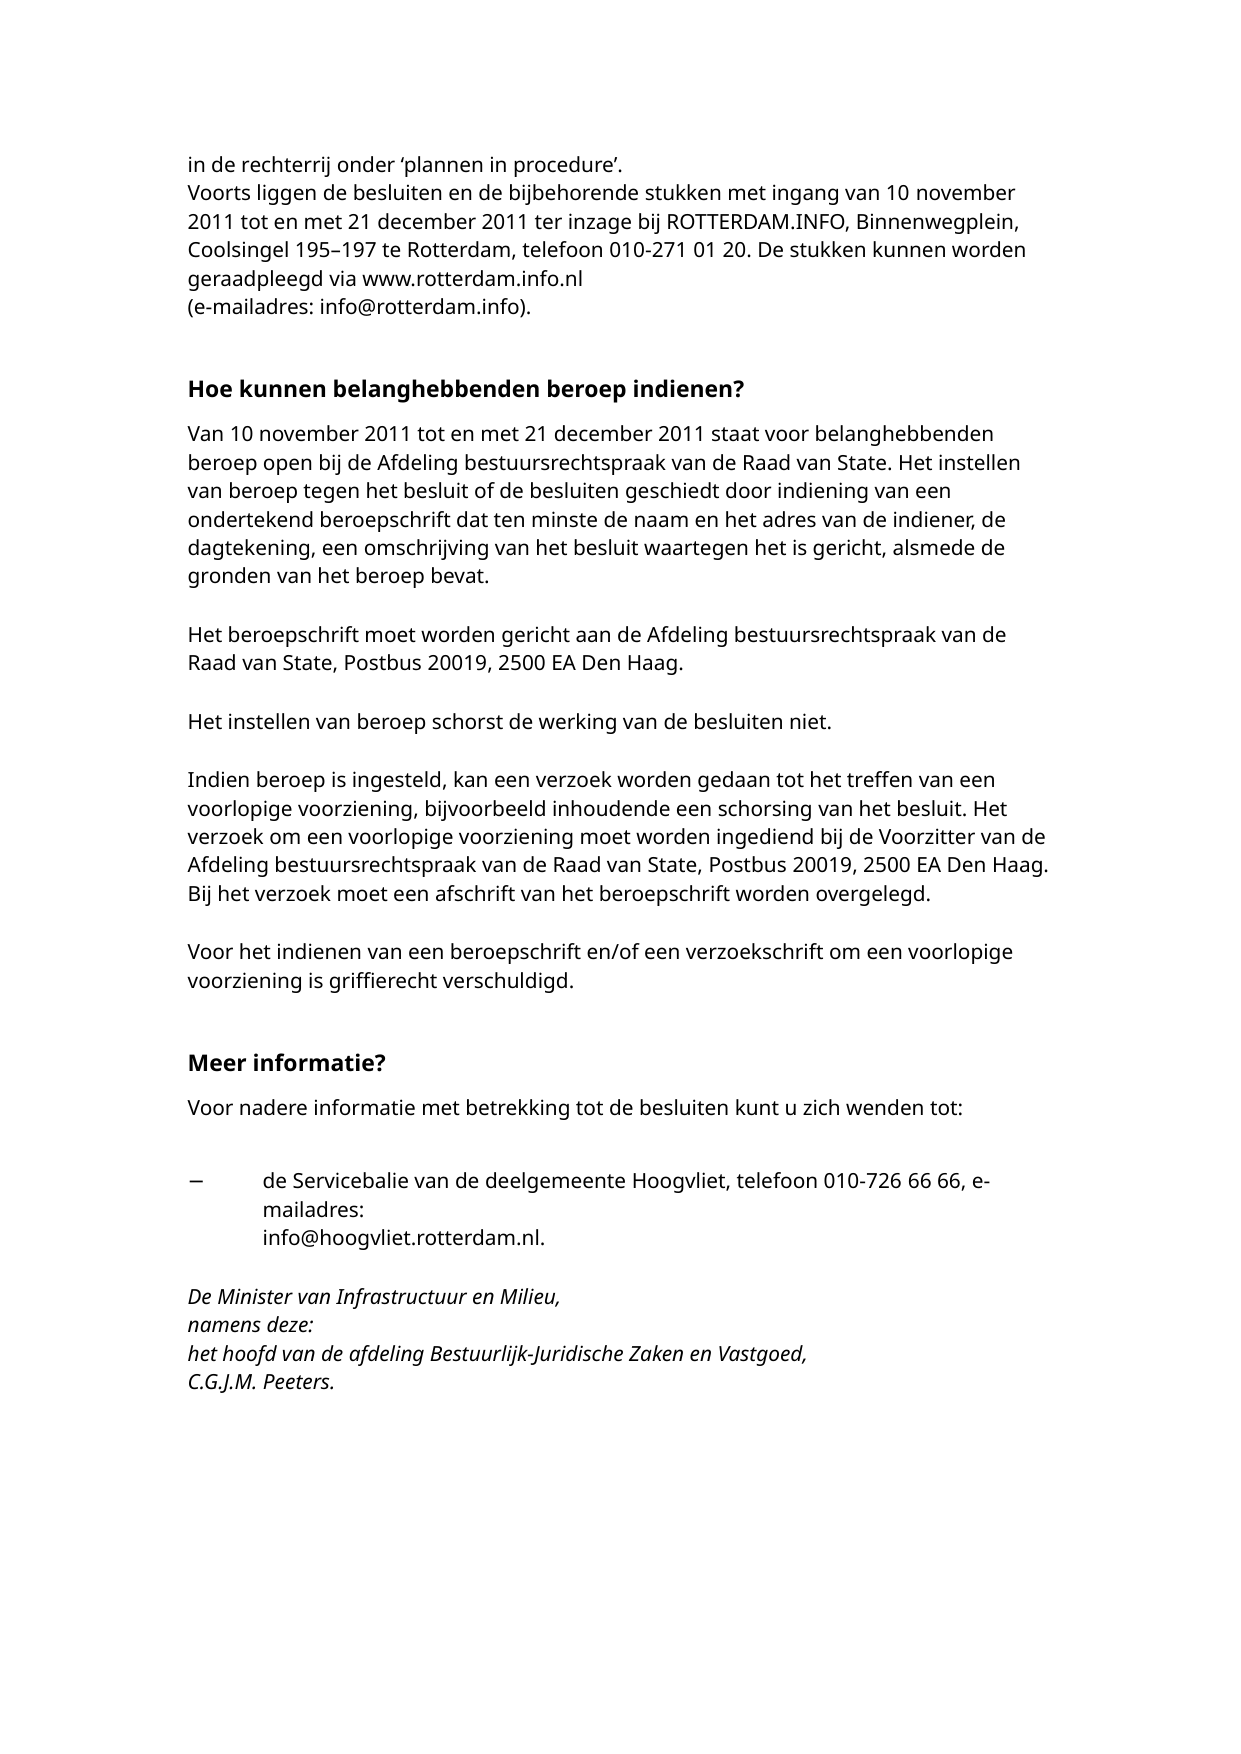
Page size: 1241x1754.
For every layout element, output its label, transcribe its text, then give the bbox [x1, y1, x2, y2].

list info@hoogvliet.rotterdam.nl. [187, 1223, 1053, 1252]
text Het beroepschrift moet worden gericht aan de Afdeling bestuursrechtspraak van de Raad van State, Postbus 20019, 2500 EA Den Haag. [187, 620, 1053, 677]
text C.G.J.M. Peeters. [187, 1367, 1053, 1396]
text (e-mailadres: info@rotterdam.info). [187, 292, 1053, 321]
text in de rechterrij onder ‘plannen in procedure’. [187, 150, 1053, 178]
text Voor nadere informatie met betrekking tot de besluiten kunt u zich wenden tot: [187, 1093, 1053, 1122]
text Voorts liggen de besluiten en de bijbehorende stukken met ingang van 10 november 2011 tot en met 21 december 2011 ter inzage bij ROTTERDAM.INFO, Binnenwegplein, Coolsingel 195–197 te Rotterdam, telefoon 010-271 01 20. De stukken kunnen worden geraadpleegd via www.rotterdam.info.nl [187, 178, 1053, 292]
list de Servicebalie van de deelgemeente Hoogvliet, telefoon 010-726 66 66, e-mailadres: [187, 1167, 1053, 1223]
text namens deze: [187, 1310, 1053, 1339]
subtitle Meer informatie? [187, 1047, 1053, 1078]
text De Minister van Infrastructuur en Milieu, [187, 1282, 1053, 1310]
text Voor het indienen van een beroepschrift en/of een verzoekschrift om een voorlopige voorziening is griffierecht verschuldigd. [187, 937, 1053, 994]
text het hoofd van de afdeling Bestuurlijk-Juridische Zaken en Vastgoed, [187, 1339, 1053, 1367]
text Indien beroep is ingesteld, kan een verzoek worden gedaan tot het treffen van een voorlopige voorziening, bijvoorbeeld inhoudende een schorsing van het besluit. Het verzoek om een voorlopige voorziening moet worden ingediend bij de Voorzitter van de Afdeling bestuursrechtspraak van de Raad van State, Postbus 20019, 2500 EA Den Haag. Bij het verzoek moet een afschrift van het beroepschrift worden overgelegd. [187, 765, 1053, 907]
subtitle Hoe kunnen belanghebbenden beroep indienen? [187, 373, 1053, 404]
text Het instellen van beroep schorst de werking van de besluiten niet. [187, 707, 1053, 735]
text Van 10 november 2011 tot en met 21 december 2011 staat voor belanghebbenden beroep open bij de Afdeling bestuursrechtspraak van de Raad van State. Het instellen van beroep tegen het besluit of de besluiten geschiedt door indiening van een ondertekend beroepschrift dat ten minste de naam en het adres van de indiener, de dagtekening, een omschrijving van het besluit waartegen het is gericht, alsmede de gronden van het beroep bevat. [187, 419, 1053, 590]
